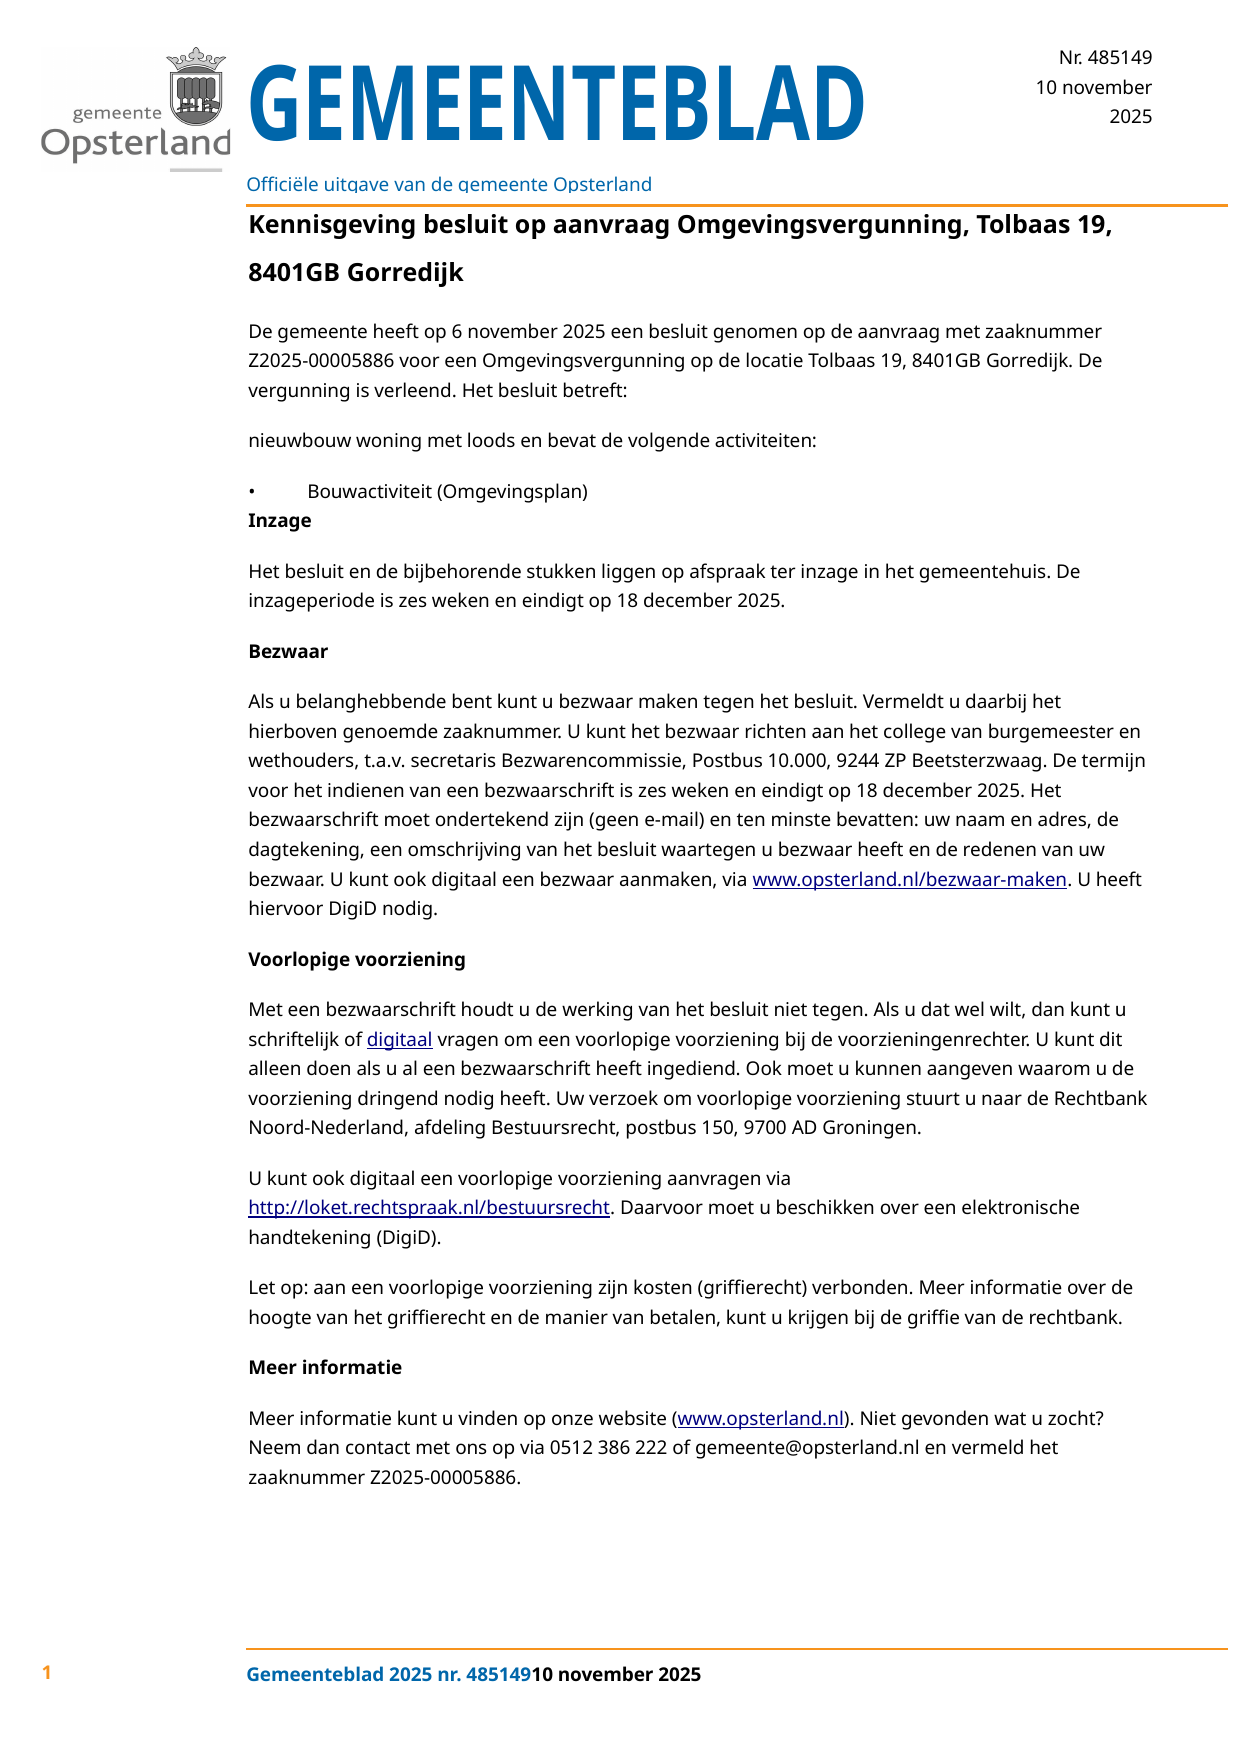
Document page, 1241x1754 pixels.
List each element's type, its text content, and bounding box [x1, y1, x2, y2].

text Meer informatie kunt u vinden op onze website (www.opsterland.nl). Niet gevonden wat u zocht? Neem dan contact met ons op via 0512 386 222 of gemeente@opsterland.nl en vermeld het zaaknummer Z2025-00005886. [248, 1405, 1152, 1490]
text Als u belanghebbende bent kunt u bezwaar maken tegen het besluit. Vermeldt u daarbij het hierboven genoemde zaaknummer. U kunt het bezwaar richten aan het college van burgemeester en wethouders, t.a.v. secretaris Bezwarencommissie, Postbus 10.000, 9244 ZP Beetsterzwaag. De termijn voor het indienen van een bezwaarschrift is zes weken en eindigt op 18 december 2025. Het bezwaarschrift moet ondertekend zijn (geen e-mail) en ten minste bevatten: uw naam en adres, de dagtekening, een omschrijving van het besluit waartegen u bezwaar heeft en de redenen van uw bezwaar. U kunt ook digitaal een bezwaar aanmaken, via www.opsterland.nl/bezwaar-maken. U heeft hiervoor DigiD nodig. [248, 688, 1152, 921]
list Bouwactiviteit (Omgevingsplan) [248, 478, 1152, 504]
text Meer informatie [248, 1354, 1152, 1380]
text Let op: aan een voorlopige voorziening zijn kosten (griffierecht) verbonden. Meer informatie over de hoogte van het griffierecht en de manier van betalen, kunt u krijgen bij de griffie van de rechtbank. [248, 1274, 1152, 1330]
text Voorlopige voorziening [248, 946, 1152, 972]
text U kunt ook digitaal een voorlopige voorziening aanvragen via http://loket.rechtspraak.nl/bestuursrecht. Daarvoor moet u beschikken over een elektronische handtekening (DigiD). [248, 1165, 1152, 1250]
text nieuwbouw woning met loods en bevat de volgende activiteiten: [248, 427, 1152, 453]
text Het besluit en de bijbehorende stukken liggen op afspraak ter inzage in het gemeentehuis. De inzageperiode is zes weken en eindigt op 18 december 2025. [248, 558, 1152, 613]
text De gemeente heeft op 6 november 2025 een besluit genomen op de aanvraag met zaaknummer Z2025-00005886 voor een Omgevingsvergunning op de locatie Tolbaas 19, 8401GB Gorredijk. De vergunning is verleend. Het besluit betreft: [248, 318, 1152, 403]
picture [41, 47, 231, 172]
text Met een bezwaarschrift houdt u de werking van het besluit niet tegen. Als u dat wel wilt, dan kunt u schriftelijk of digitaal vragen om een voorlopige voorziening bij de voorzieningenrechter. U kunt dit alleen doen als u al een bezwaarschrift heeft ingediend. Ook moet u kunnen aangeven waarom u de voorziening dringend nodig heeft. Uw verzoek om voorlopige voorziening stuurt u naar de Rechtbank Noord-Nederland, afdeling Bestuursrecht, postbus 150, 9700 AD Groningen. [248, 996, 1152, 1140]
text Bezwaar [248, 638, 1152, 664]
text Inzage [248, 507, 1152, 533]
text Kennisgeving besluit op aanvraag Omgevingsvergunning, Tolbaas 19, 8401GB Gorredijk [248, 207, 1152, 288]
